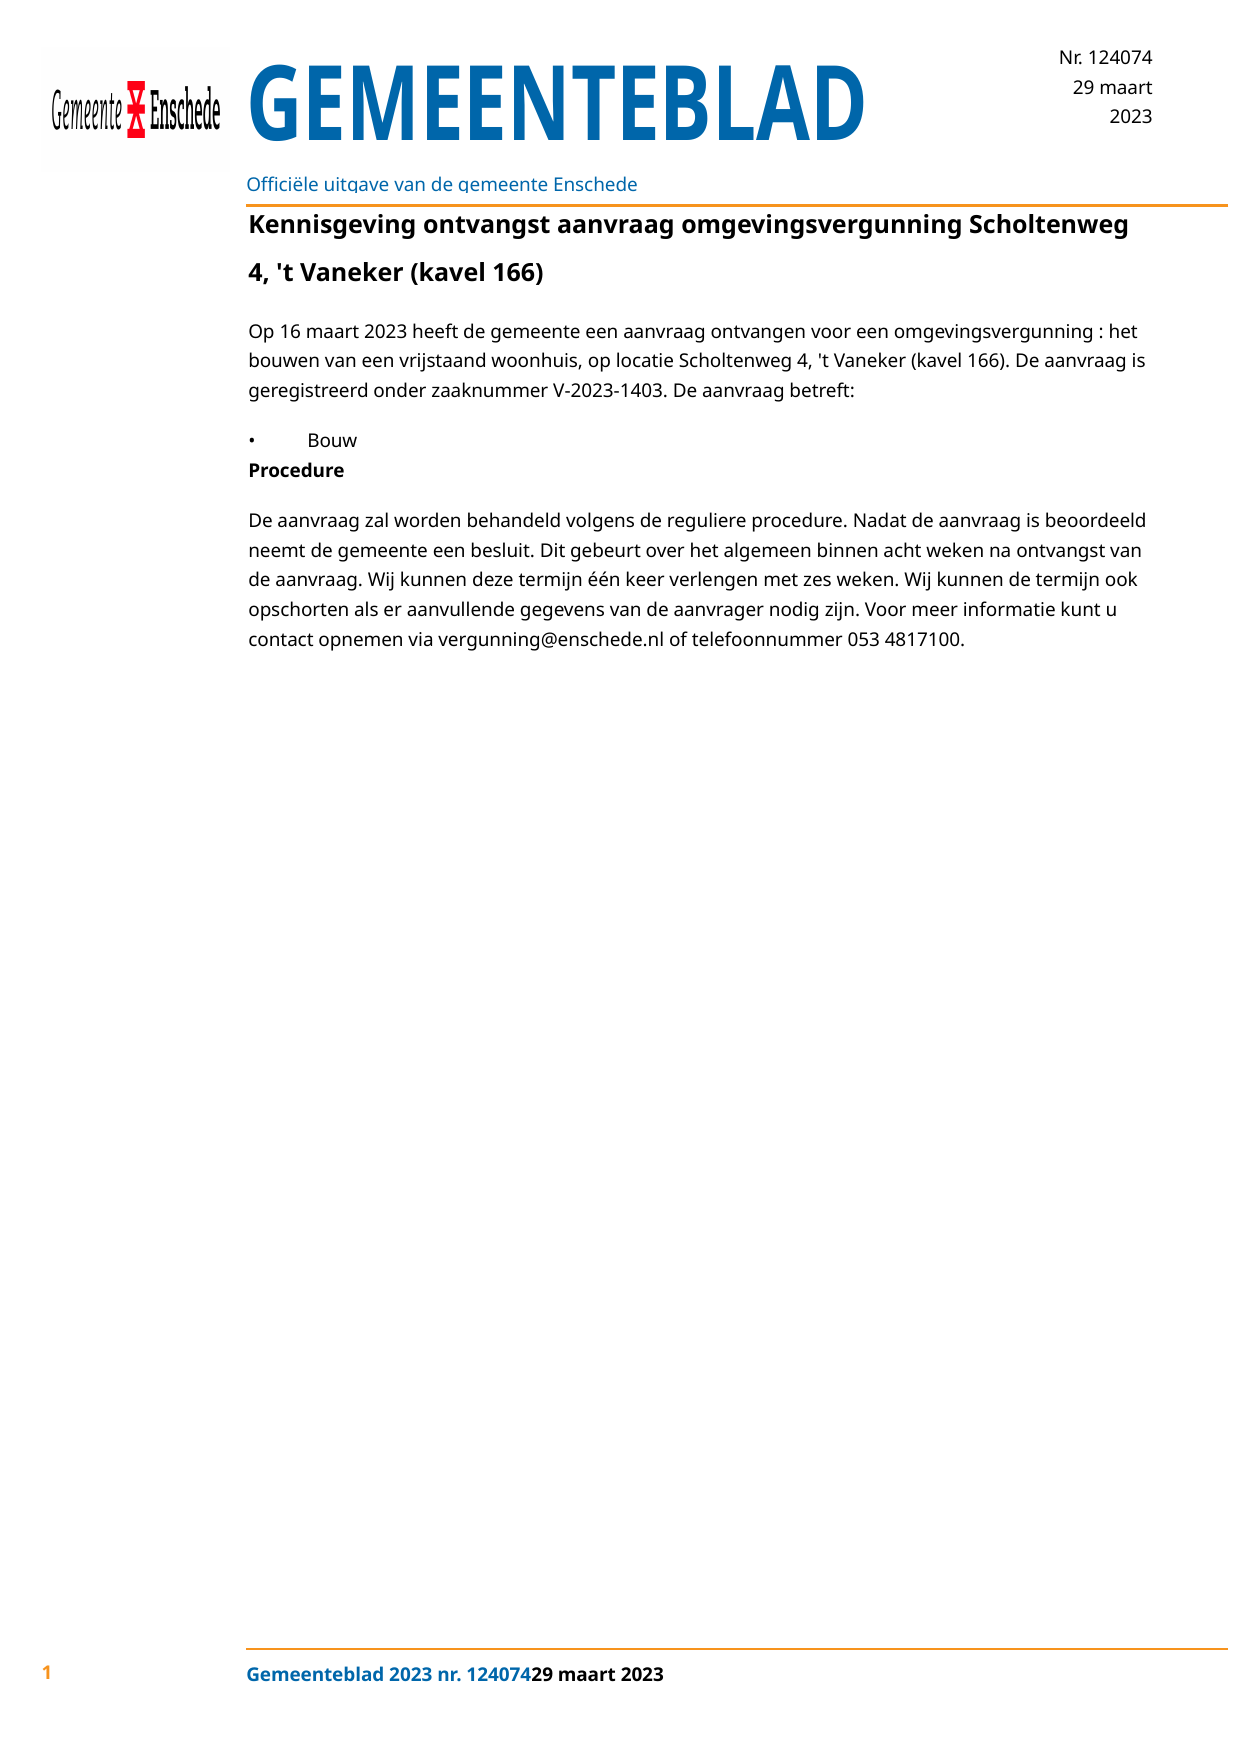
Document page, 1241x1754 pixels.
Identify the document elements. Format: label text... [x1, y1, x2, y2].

text Op 16 maart 2023 heeft de gemeente een aanvraag ontvangen voor een omgevingsvergunning : het bouwen van een vrijstaand woonhuis, op locatie Scholtenweg 4, 't Vaneker (kavel 166). De aanvraag is geregistreerd onder zaaknummer V-2023-1403. De aanvraag betreft: [248, 318, 1152, 403]
text De aanvraag zal worden behandeld volgens de reguliere procedure. Nadat de aanvraag is beoordeeld neemt de gemeente een besluit. Dit gebeurt over het algemeen binnen acht weken na ontvangst van de aanvraag. Wij kunnen deze termijn één keer verlengen met zes weken. Wij kunnen de termijn ook opschorten als er aanvullende gegevens van de aanvrager nodig zijn. Voor meer informatie kunt u contact opnemen via vergunning@enschede.nl of telefoonnummer 053 4817100. [248, 507, 1152, 652]
picture [41, 47, 231, 172]
text Procedure [248, 457, 1152, 483]
text Kennisgeving ontvangst aanvraag omgevingsvergunning Scholtenweg 4, 't Vaneker (kavel 166) [248, 207, 1152, 288]
list Bouw [248, 427, 1152, 453]
